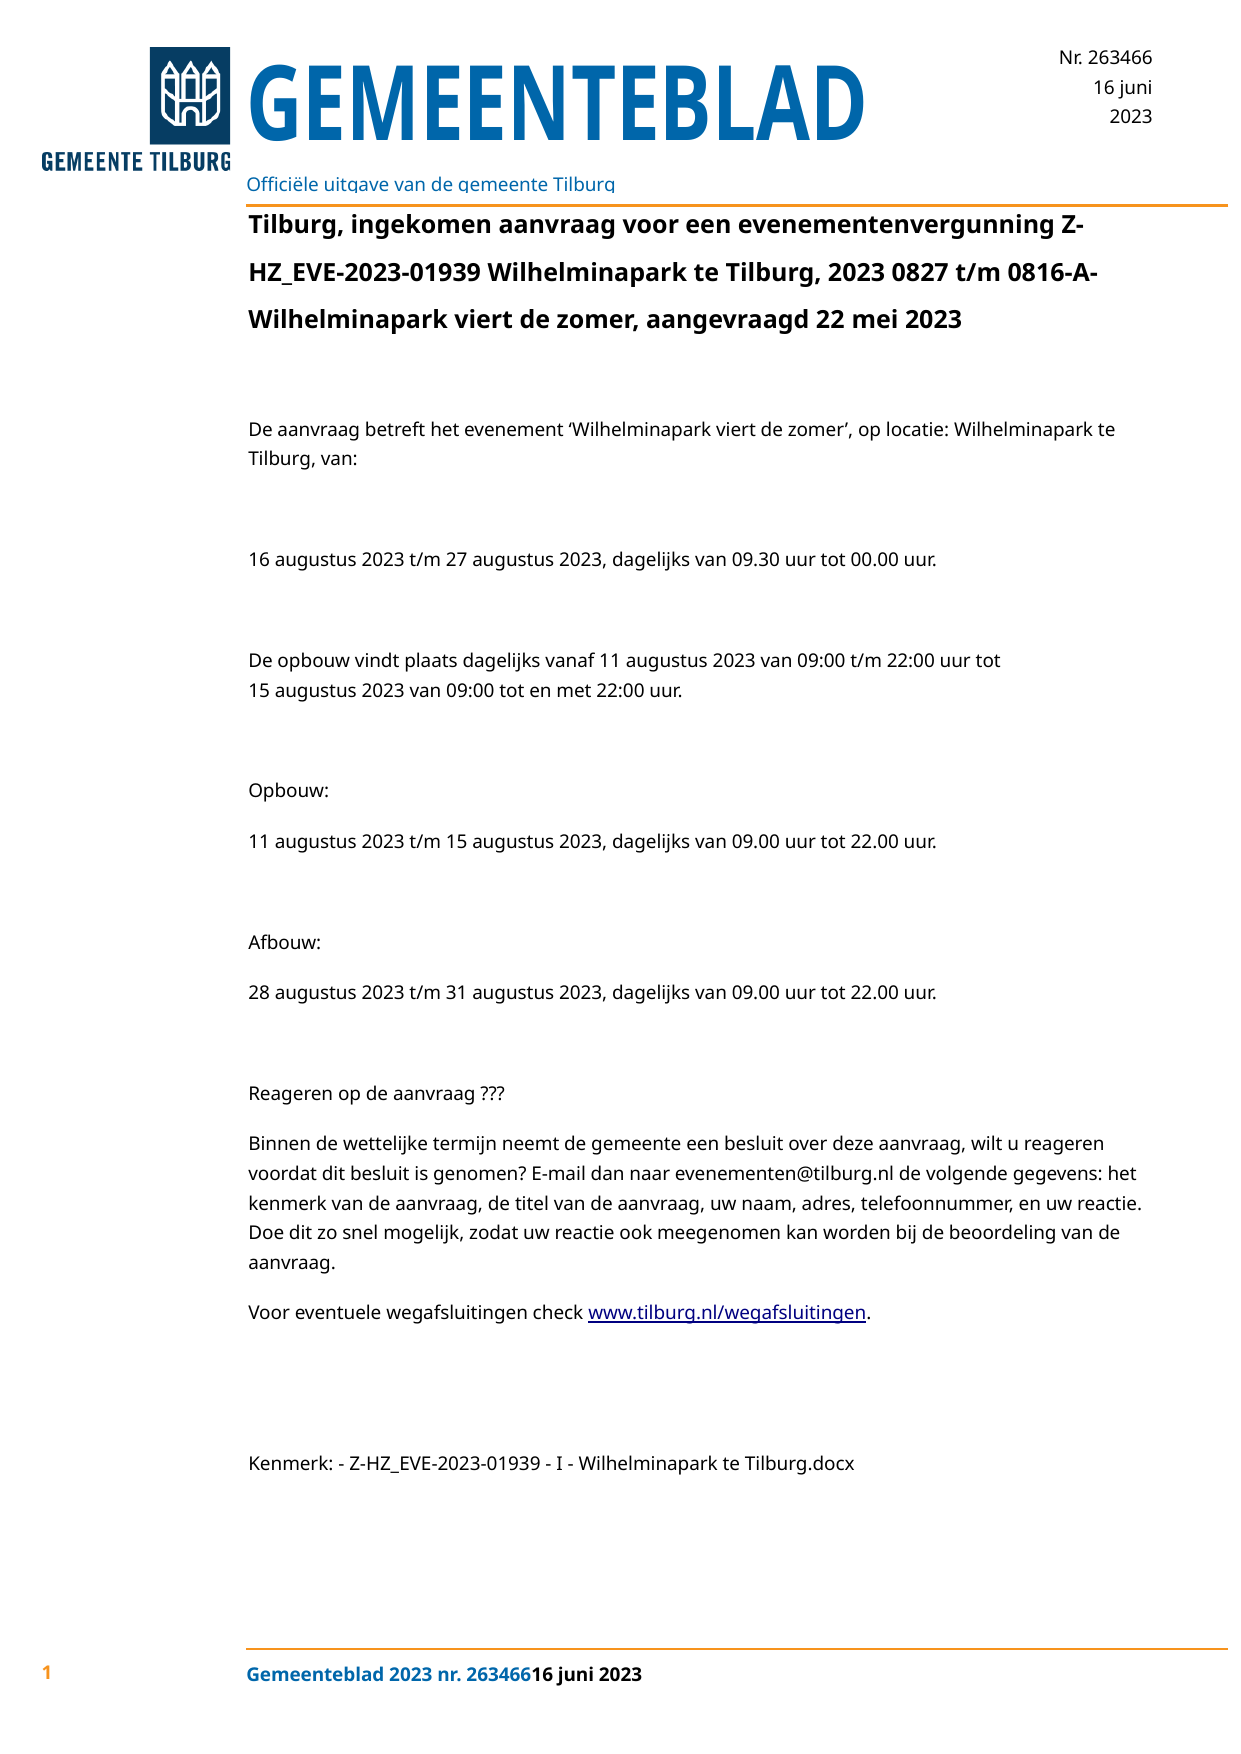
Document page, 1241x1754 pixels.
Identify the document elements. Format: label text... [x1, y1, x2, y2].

text Reageren op de aanvraag ??? [248, 1080, 1152, 1106]
text Kenmerk: - Z-HZ_EVE-2023-01939 - I - Wilhelminapark te Tilburg.docx [248, 1451, 1152, 1476]
picture [41, 47, 231, 172]
text Voor eventuele wegafsluitingen check www.tilburg.nl/wegafsluitingen. [248, 1299, 1152, 1325]
text 28 augustus 2023 t/m 31 augustus 2023, dagelijks van 09.00 uur tot 22.00 uur. [248, 979, 1152, 1005]
text De opbouw vindt plaats dagelijks vanaf 11 augustus 2023 van 09:00 t/m 22:00 uur tot 15 augustus 2023 van 09:00 tot en met 22:00 uur. [248, 647, 1152, 702]
text 11 augustus 2023 t/m 15 augustus 2023, dagelijks van 09.00 uur tot 22.00 uur. [248, 828, 1152, 854]
text De aanvraag betreft het evenement ‘Wilhelminapark viert de zomer’, op locatie: Wilhelminapark te Tilburg, van: [248, 416, 1152, 471]
text Afbouw: [248, 929, 1152, 954]
text Tilburg, ingekomen aanvraag voor een evenementenvergunning Z-HZ_EVE-2023-01939 Wilhelminapark te Tilburg, 2023 0827 t/m 0816-A-Wilhelminapark viert de zomer, aangevraagd 22 mei 2023 [248, 207, 1152, 336]
text Binnen de wettelijke termijn neemt de gemeente een besluit over deze aanvraag, wilt u reageren voordat dit besluit is genomen? E-mail dan naar evenementen@tilburg.nl de volgende gegevens: het kenmerk van de aanvraag, de titel van de aanvraag, uw naam, adres, telefoonnummer, en uw reactie. Doe dit zo snel mogelijk, zodat uw reactie ook meegenomen kan worden bij de beoordeling van de aanvraag. [248, 1131, 1152, 1274]
text 16 augustus 2023 t/m 27 augustus 2023, dagelijks van 09.30 uur tot 00.00 uur. [248, 546, 1152, 572]
text Opbouw: [248, 778, 1152, 803]
